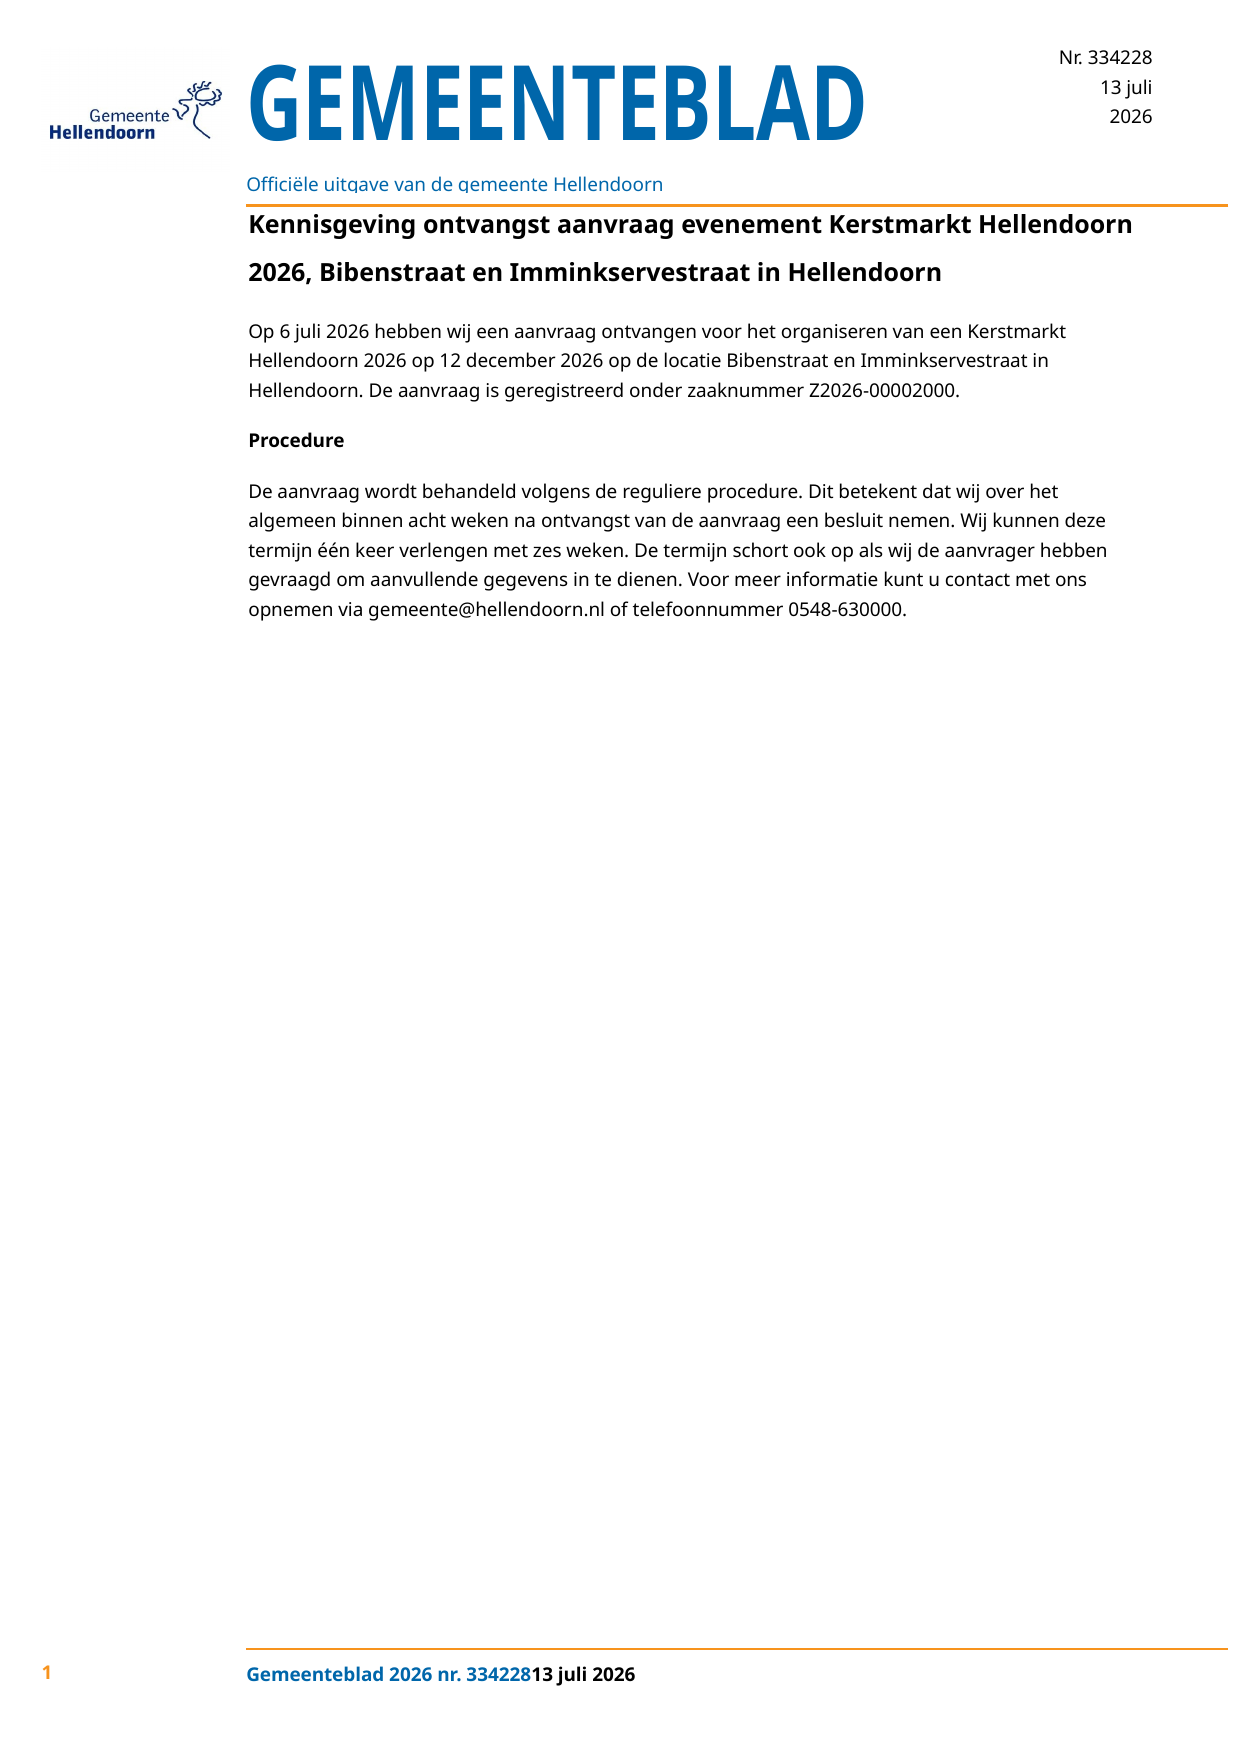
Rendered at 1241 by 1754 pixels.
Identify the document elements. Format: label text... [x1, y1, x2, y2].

text Op 6 juli 2026 hebben wij een aanvraag ontvangen voor het organiseren van een Kerstmarkt Hellendoorn 2026 op 12 december 2026 op de locatie Bibenstraat en Imminkservestraat in Hellendoorn. De aanvraag is geregistreerd onder zaaknummer Z2026-00002000. [248, 318, 1152, 403]
text Procedure [248, 427, 1152, 453]
text De aanvraag wordt behandeld volgens de reguliere procedure. Dit betekent dat wij over het algemeen binnen acht weken na ontvangst van de aanvraag een besluit nemen. Wij kunnen deze termijn één keer verlengen met zes weken. De termijn schort ook op als wij de aanvrager hebben gevraagd om aanvullende gegevens in te dienen. Voor meer informatie kunt u contact met ons opnemen via gemeente@hellendoorn.nl of telefoonnummer 0548-630000. [248, 478, 1152, 622]
picture [41, 47, 231, 172]
text Kennisgeving ontvangst aanvraag evenement Kerstmarkt Hellendoorn 2026, Bibenstraat en Imminkservestraat in Hellendoorn [248, 207, 1152, 288]
